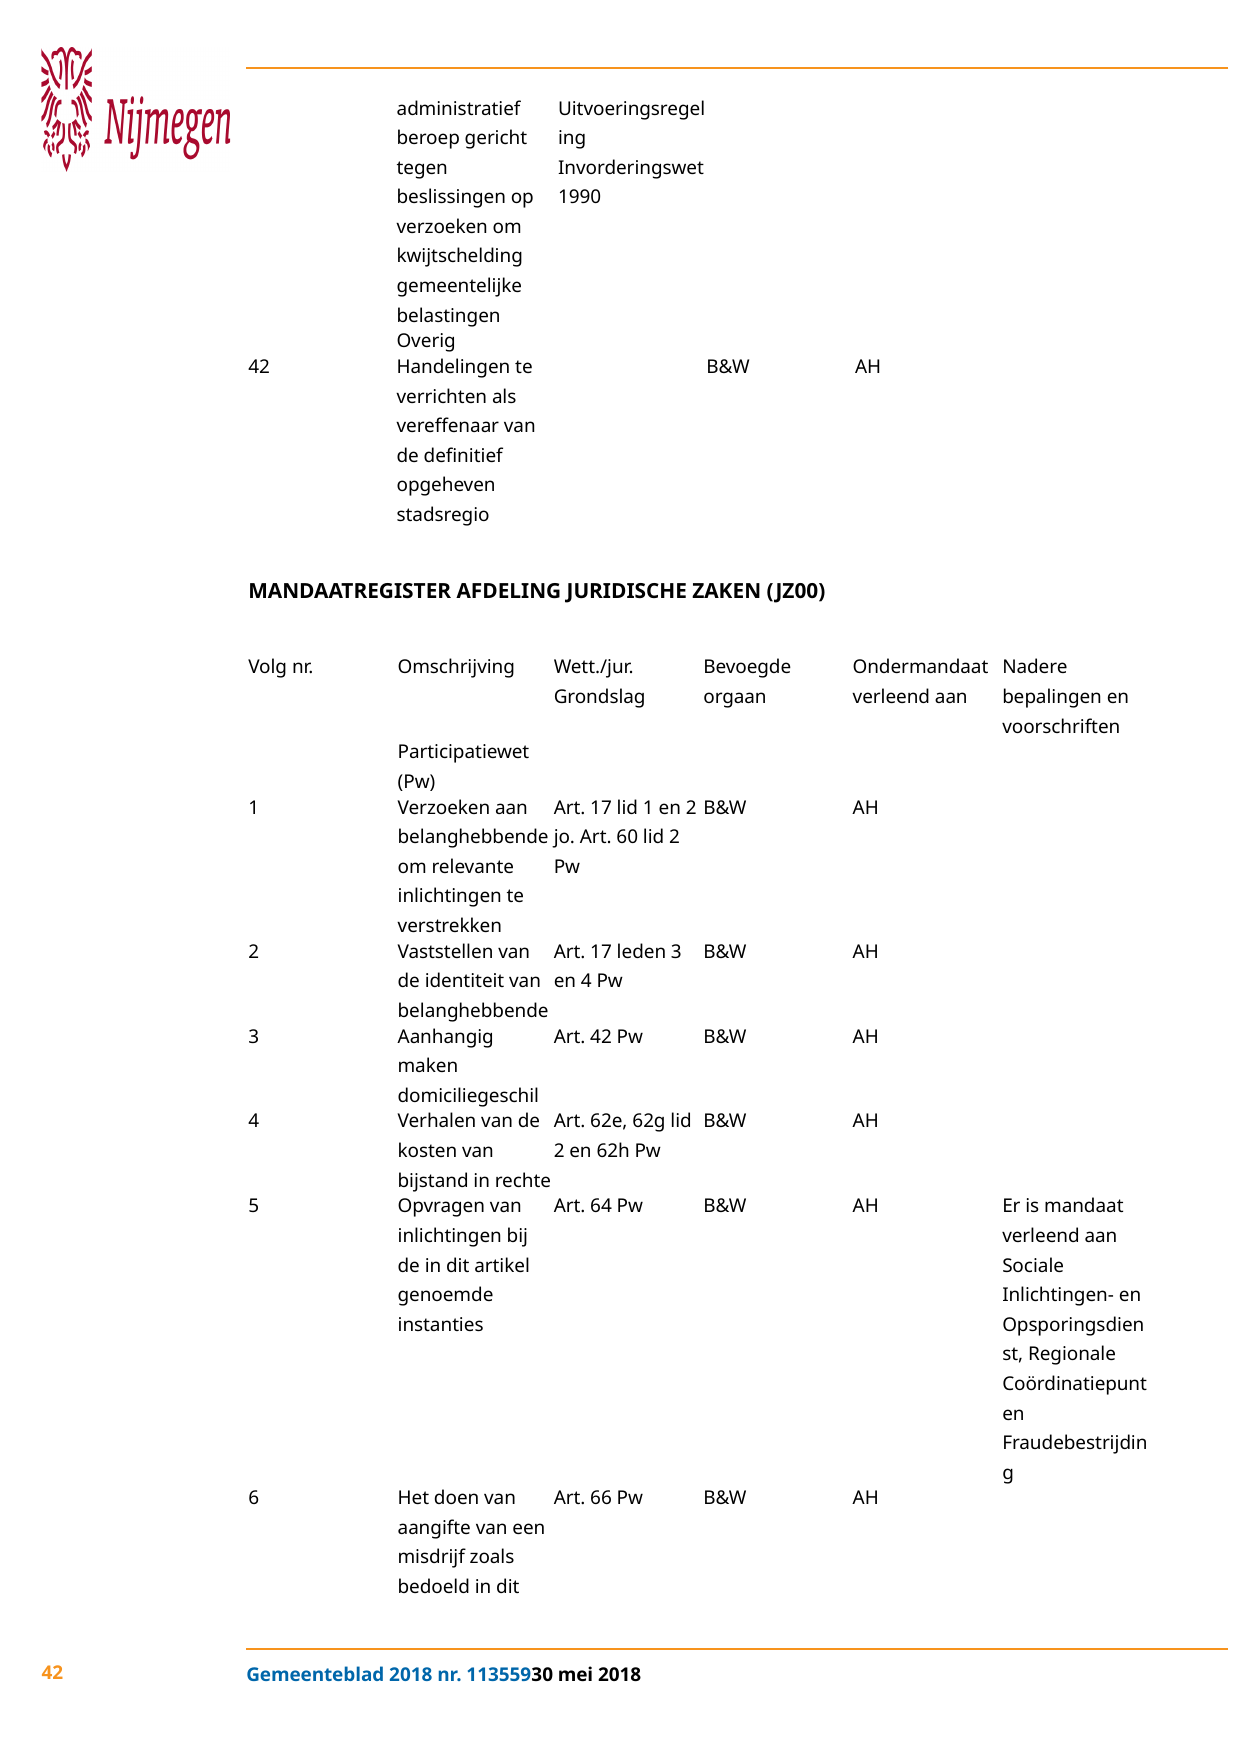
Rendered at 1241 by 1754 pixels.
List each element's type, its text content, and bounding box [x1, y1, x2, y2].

table_cell [248, 739, 397, 794]
table_cell Verzoeken aan belanghebbende om relevante inlichtingen te verstrekken [398, 794, 553, 938]
table_cell B&W [703, 938, 852, 1023]
table_cell [855, 328, 1003, 353]
table_cell Aanhangig maken domiciliegeschil [398, 1023, 553, 1108]
table_cell Art. 66 Pw [554, 1485, 703, 1599]
table_cell [855, 95, 1003, 328]
table_cell Uitvoeringsregeling Invorderingswet 1990 [558, 95, 706, 328]
table_cell Vaststellen van de identiteit van belanghebbende [398, 938, 553, 1023]
table_cell Handelingen te verrichten als vereffenaar van de definitief opgeheven stadsregio [396, 353, 558, 527]
table_cell B&W [703, 1023, 852, 1108]
table_cell Art. 64 Pw [554, 1193, 703, 1484]
table_cell AH [855, 353, 1003, 527]
table_cell [1002, 1485, 1152, 1599]
table_cell [706, 328, 855, 353]
table_cell [1002, 938, 1152, 1023]
table_cell 5 [248, 1193, 397, 1484]
table_cell Art. 17 lid 1 en 2 jo. Art. 60 lid 2 Pw [554, 794, 703, 938]
table_cell AH [853, 794, 1002, 938]
table_cell B&W [703, 1485, 852, 1599]
table_cell [248, 95, 396, 328]
table_cell [1002, 1108, 1152, 1193]
table_header Volg nr. [248, 654, 397, 738]
table_cell Art. 17 leden 3 en 4 Pw [554, 938, 703, 1023]
table_cell Het doen van aangifte van een misdrijf zoals bedoeld in dit [398, 1485, 553, 1599]
table_cell 6 [248, 1485, 397, 1599]
table_cell AH [853, 1485, 1002, 1599]
text MANDAATREGISTER AFDELING JURIDISCHE ZAKEN (JZ00) [248, 576, 1152, 604]
table_cell 1 [248, 794, 397, 938]
picture [41, 47, 231, 172]
table_cell administratief beroep gericht tegen beslissingen op verzoeken om kwijtschelding gemeentelijke belastingen [396, 95, 558, 328]
table_header Bevoegde orgaan [703, 654, 852, 738]
table_cell [1003, 353, 1152, 527]
table_cell [703, 739, 852, 794]
table_header Omschrijving [398, 654, 553, 738]
table_cell Art. 62e, 62g lid 2 en 62h Pw [554, 1108, 703, 1193]
table_cell [248, 328, 396, 353]
table_cell [1003, 328, 1152, 353]
table_cell B&W [703, 1193, 852, 1484]
table_cell 4 [248, 1108, 397, 1193]
table_cell 42 [248, 353, 396, 527]
table_cell [1002, 1023, 1152, 1108]
table_cell [558, 328, 706, 353]
table_cell B&W [703, 794, 852, 938]
table_cell 2 [248, 938, 397, 1023]
table_cell B&W [706, 353, 855, 527]
table_cell Opvragen van inlichtingen bij de in dit artikel genoemde instanties [398, 1193, 553, 1484]
table_cell Art. 42 Pw [554, 1023, 703, 1108]
table_header Wett./jur. Grondslag [554, 654, 703, 738]
table_cell [1002, 739, 1152, 794]
table_header Nadere bepalingen en voorschriften [1002, 654, 1152, 738]
table_cell AH [853, 1193, 1002, 1484]
table_cell AH [853, 1023, 1002, 1108]
table_cell Overig [396, 328, 558, 353]
table_cell [554, 739, 703, 794]
table_cell B&W [703, 1108, 852, 1193]
table_cell [853, 739, 1002, 794]
table_cell Participatiewet (Pw) [398, 739, 553, 794]
table_header Ondermandaat verleend aan [853, 654, 1002, 738]
table_cell AH [853, 1108, 1002, 1193]
table_cell AH [853, 938, 1002, 1023]
table_cell Verhalen van de kosten van bijstand in rechte [398, 1108, 553, 1193]
table_cell 3 [248, 1023, 397, 1108]
table_cell [706, 95, 855, 328]
table_cell Er is mandaat verleend aan Sociale Inlichtingen- en Opsporingsdienst, Regionale Coördinatiepunten Fraudebestrijding [1002, 1193, 1152, 1484]
table_cell [1002, 794, 1152, 938]
table_cell [1003, 95, 1152, 328]
table_cell [558, 353, 706, 527]
